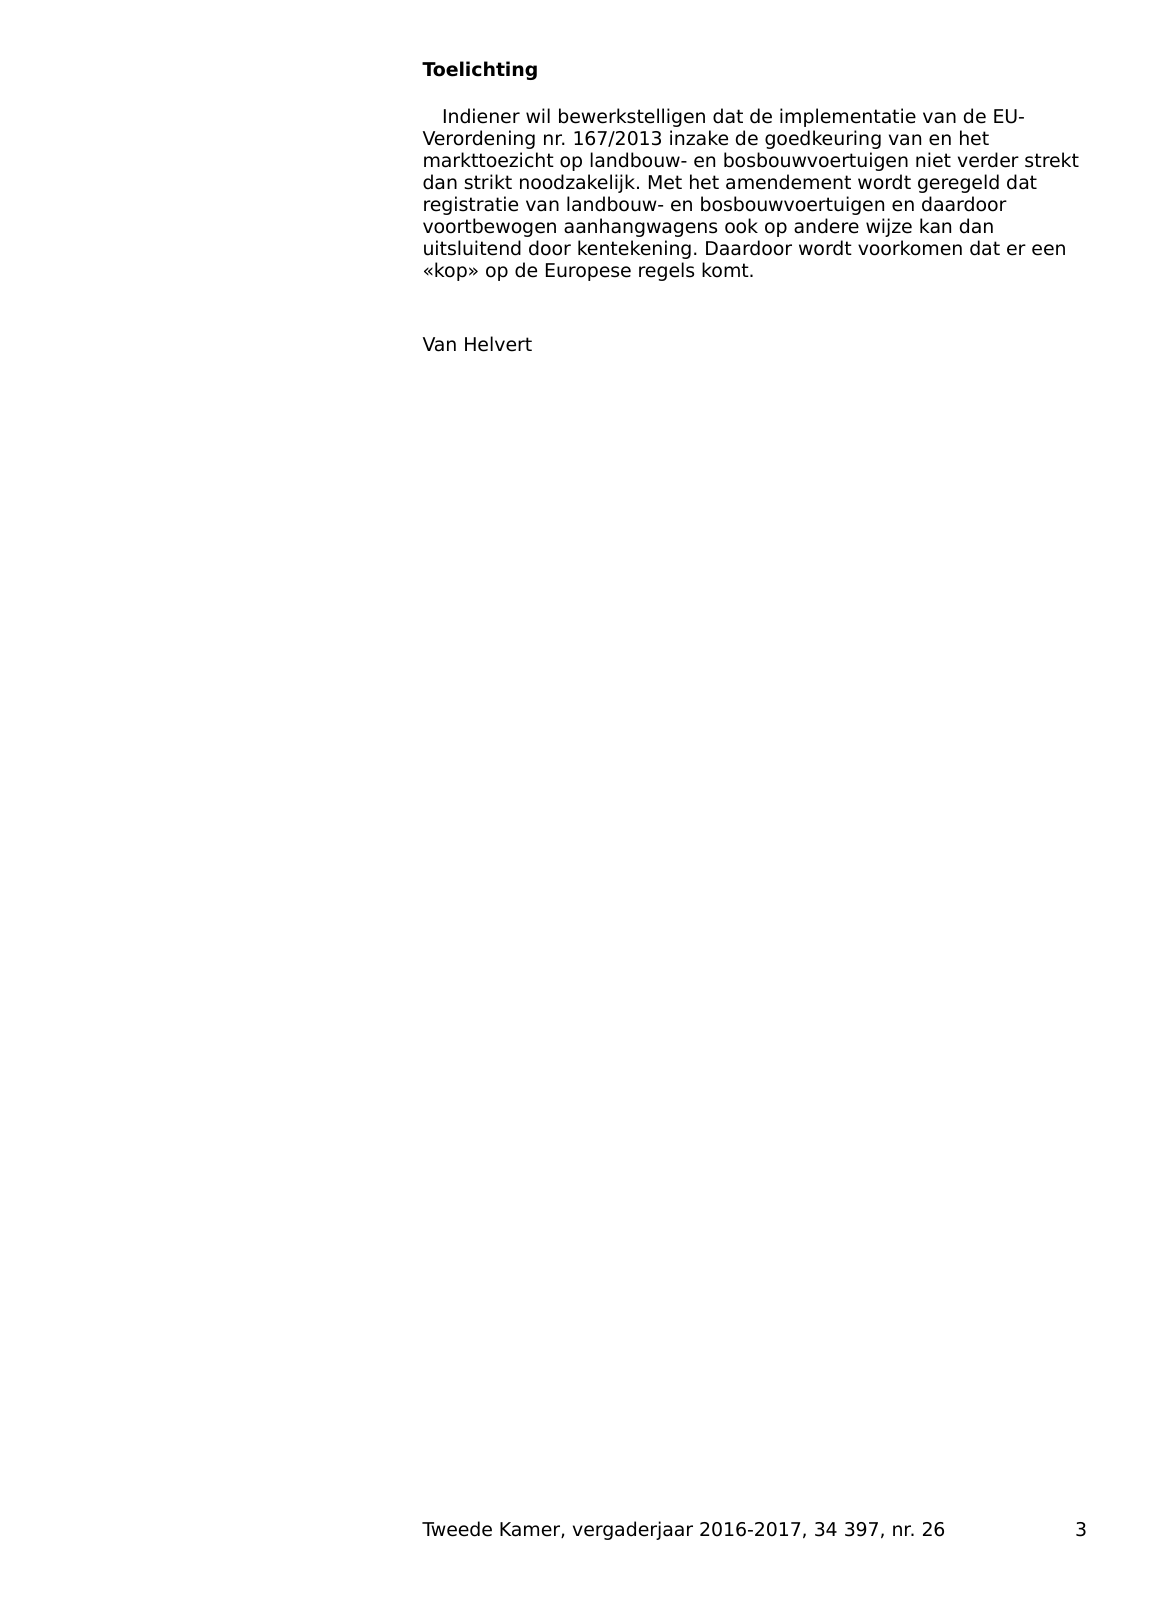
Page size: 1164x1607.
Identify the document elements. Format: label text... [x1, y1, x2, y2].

subtitle Toelichting [422, 59, 1087, 81]
text Van Helvert [422, 312, 1087, 356]
text Indiener wil bewerkstelligen dat de implementatie van de EU-Verordening nr. 167/2013 inzake de goedkeuring van en het markttoezicht op landbouw- en bosbouwvoertuigen niet verder strekt dan strikt noodzakelijk. Met het amendement wordt geregeld dat registratie van landbouw- en bosbouwvoertuigen en daardoor voortbewogen aanhangwagens ook op andere wijze kan dan uitsluitend door kentekening. Daardoor wordt voorkomen dat er een «kop» op de Europese regels komt. [422, 106, 1087, 282]
